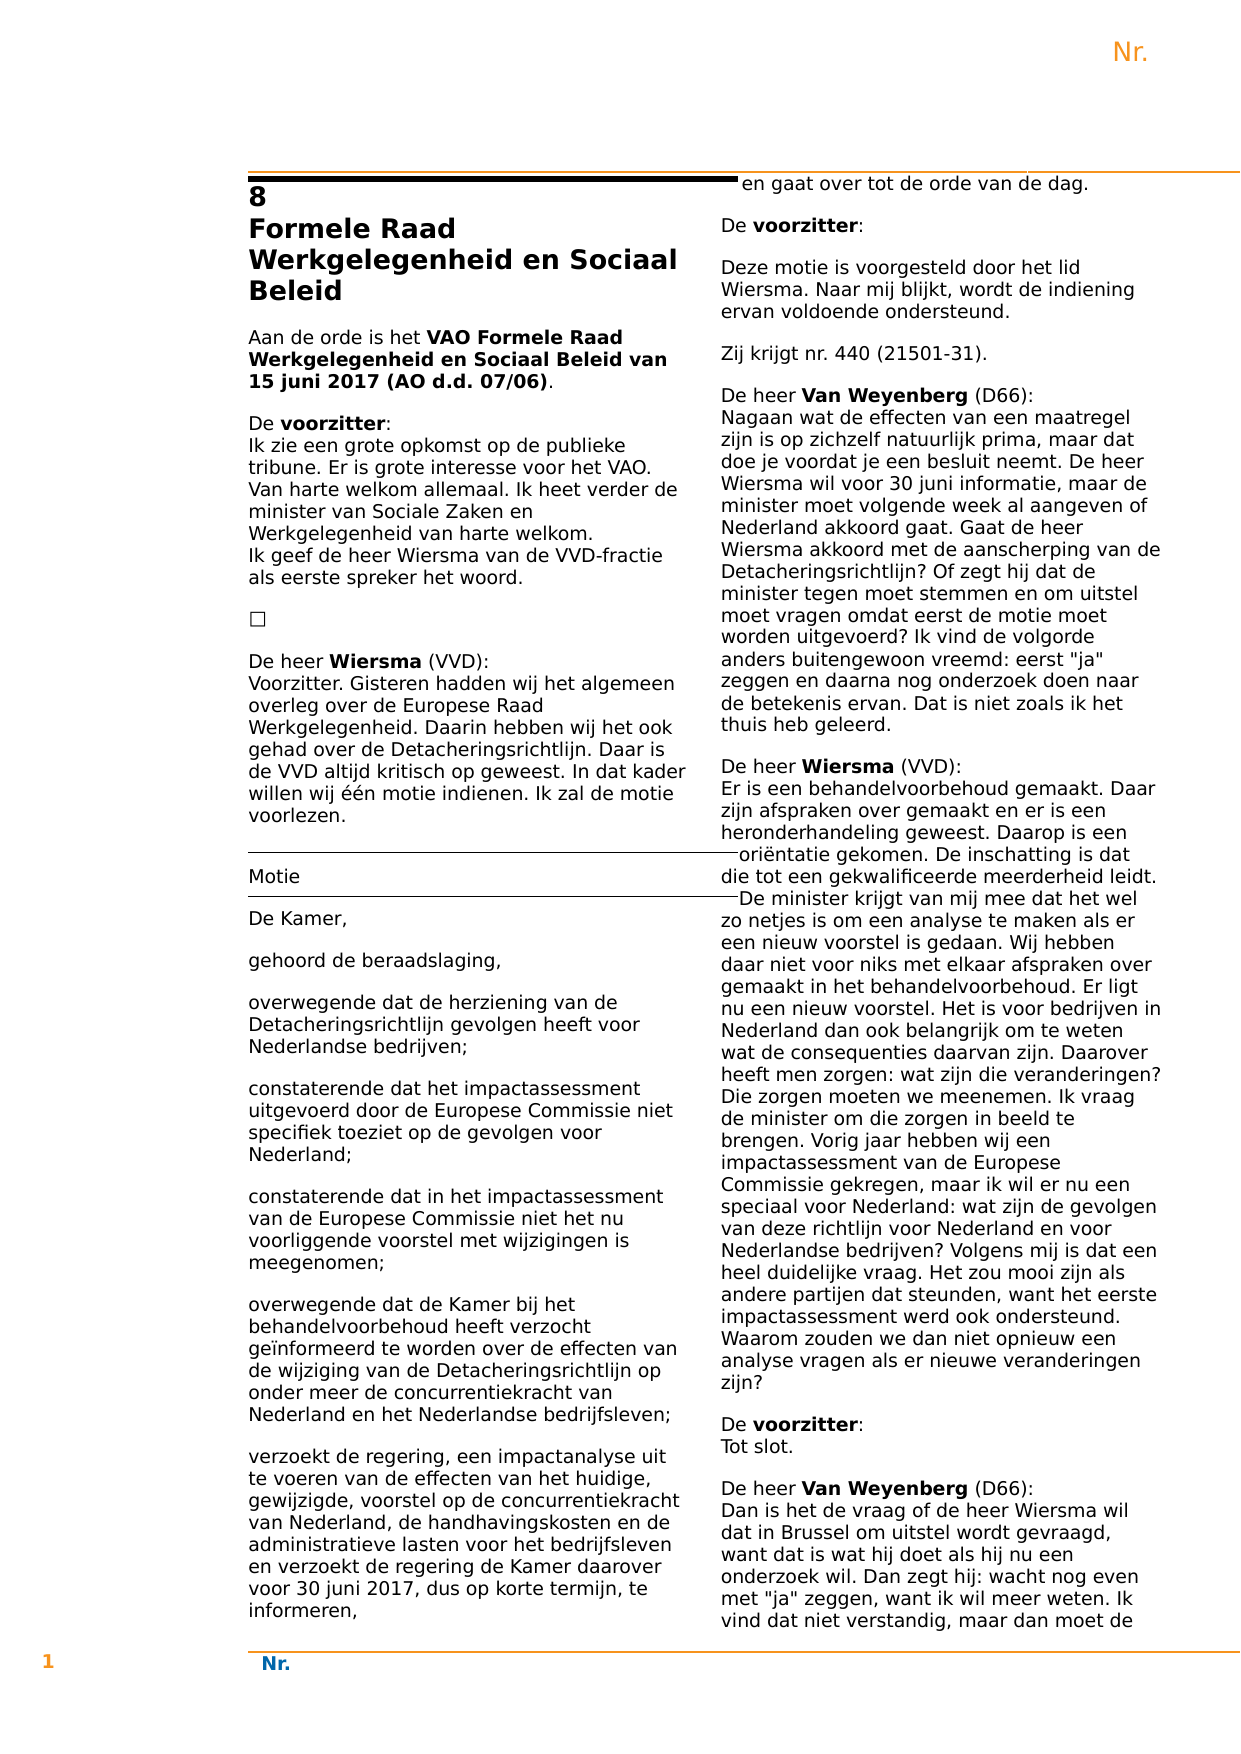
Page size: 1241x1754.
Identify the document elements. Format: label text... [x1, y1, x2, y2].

text constaterende dat in het impactassessment van de Europese Commissie niet het nu voorliggende voorstel met wijzigingen is meegenomen; [248, 1186, 691, 1274]
text Tot slot. [721, 1436, 1163, 1458]
title 8 Formele Raad Werkgelegenheid en Sociaal Beleid [248, 182, 691, 307]
text De voorzitter: [721, 1414, 1163, 1436]
text Motie [248, 866, 691, 888]
text verzoekt de regering, een impactanalyse uit te voeren van de effecten van het huidige, gewijzigde, voorstel op de concurrentiekracht van Nederland, de handhavingskosten en de administratieve lasten voor het bedrijfsleven en verzoekt de regering de Kamer daarover voor 30 juni 2017, dus op korte termijn, te informeren, [248, 1446, 691, 1622]
text Ik zie een grote opkomst op de publieke tribune. Er is grote interesse voor het VAO. Van harte welkom allemaal. Ik heet verder de minister van Sociale Zaken en Werkgelegenheid van harte welkom. [248, 435, 691, 545]
text ⬜ [248, 609, 691, 631]
text gehoord de beraadslaging, [248, 950, 691, 972]
text Zij krijgt nr. 440 (21501-31). [721, 343, 1163, 365]
text Ik geef de heer Wiersma van de VVD-fractie als eerste spreker het woord. [248, 545, 691, 589]
text De Kamer, [248, 908, 691, 930]
text De heer Wiersma (VVD): [721, 756, 1163, 778]
text overwegende dat de Kamer bij het behandelvoorbehoud heeft verzocht geïnformeerd te worden over de effecten van de wijziging van de Detacheringsrichtlijn op onder meer de concurrentiekracht van Nederland en het Nederlandse bedrijfsleven; [248, 1294, 691, 1426]
text constaterende dat het impactassessment uitgevoerd door de Europese Commissie niet specifiek toeziet op de gevolgen voor Nederland; [248, 1078, 691, 1166]
text Voorzitter. Gisteren hadden wij het algemeen overleg over de Europese Raad Werkgelegenheid. Daarin hebben wij het ook gehad over de Detacheringsrichtlijn. Daar is de VVD altijd kritisch op geweest. In dat kader willen wij één motie indienen. Ik zal de motie voorlezen. [248, 673, 691, 826]
text De heer Van Weyenberg (D66): [721, 1478, 1163, 1500]
text Aan de orde is het VAO Formele Raad Werkgelegenheid en Sociaal Beleid van 15 juni 2017 (AO d.d. 07/06). [248, 327, 691, 393]
text en gaat over tot de orde van de dag. [721, 173, 1163, 195]
text De voorzitter: [248, 413, 691, 435]
text De heer Wiersma (VVD): [248, 651, 691, 673]
text Dan is het de vraag of de heer Wiersma wil dat in Brussel om uitstel wordt gevraagd, want dat is wat hij doet als hij nu een onderzoek wil. Dan zegt hij: wacht nog even met "ja" zeggen, want ik wil meer weten. Ik vind dat niet verstandig, maar dan moet de [721, 1500, 1163, 1632]
text Er is een behandelvoorbehoud gemaakt. Daar zijn afspraken over gemaakt en er is een heronderhandeling geweest. Daarop is een oriëntatie gekomen. De inschatting is dat die tot een gekwalificeerde meerderheid leidt. De minister krijgt van mij mee dat het wel zo netjes is om een analyse te maken als er een nieuw voorstel is gedaan. Wij hebben daar niet voor niks met elkaar afspraken over gemaakt in het behandelvoorbehoud. Er ligt nu een nieuw voorstel. Het is voor bedrijven in Nederland dan ook belangrijk om te weten wat de consequenties daarvan zijn. Daarover heeft men zorgen: wat zijn die veranderingen? Die zorgen moeten we meenemen. Ik vraag de minister om die zorgen in beeld te brengen. Vorig jaar hebben wij een impactassessment van de Europese Commissie gekregen, maar ik wil er nu een speciaal voor Nederland: wat zijn de gevolgen van deze richtlijn voor Nederland en voor Nederlandse bedrijven? Volgens mij is dat een heel duidelijke vraag. Het zou mooi zijn als andere partijen dat steunden, want het eerste impactassessment werd ook ondersteund. Waarom zouden we dan niet opnieuw een analyse vragen als er nieuwe veranderingen zijn? [721, 778, 1163, 1394]
text overwegende dat de herziening van de Detacheringsrichtlijn gevolgen heeft voor Nederlandse bedrijven; [248, 992, 691, 1058]
text De voorzitter: [721, 215, 1163, 237]
text Deze motie is voorgesteld door het lid Wiersma. Naar mij blijkt, wordt de indiening ervan voldoende ondersteund. [721, 257, 1163, 323]
text De heer Van Weyenberg (D66): [721, 385, 1163, 407]
text Nagaan wat de effecten van een maatregel zijn is op zichzelf natuurlijk prima, maar dat doe je voordat je een besluit neemt. De heer Wiersma wil voor 30 juni informatie, maar de minister moet volgende week al aangeven of Nederland akkoord gaat. Gaat de heer Wiersma akkoord met de aanscherping van de Detacheringsrichtlijn? Of zegt hij dat de minister tegen moet stemmen en om uitstel moet vragen omdat eerst de motie moet worden uitgevoerd? Ik vind de volgorde anders buitengewoon vreemd: eerst "ja" zeggen en daarna nog onderzoek doen naar de betekenis ervan. Dat is niet zoals ik het thuis heb geleerd. [721, 407, 1163, 736]
